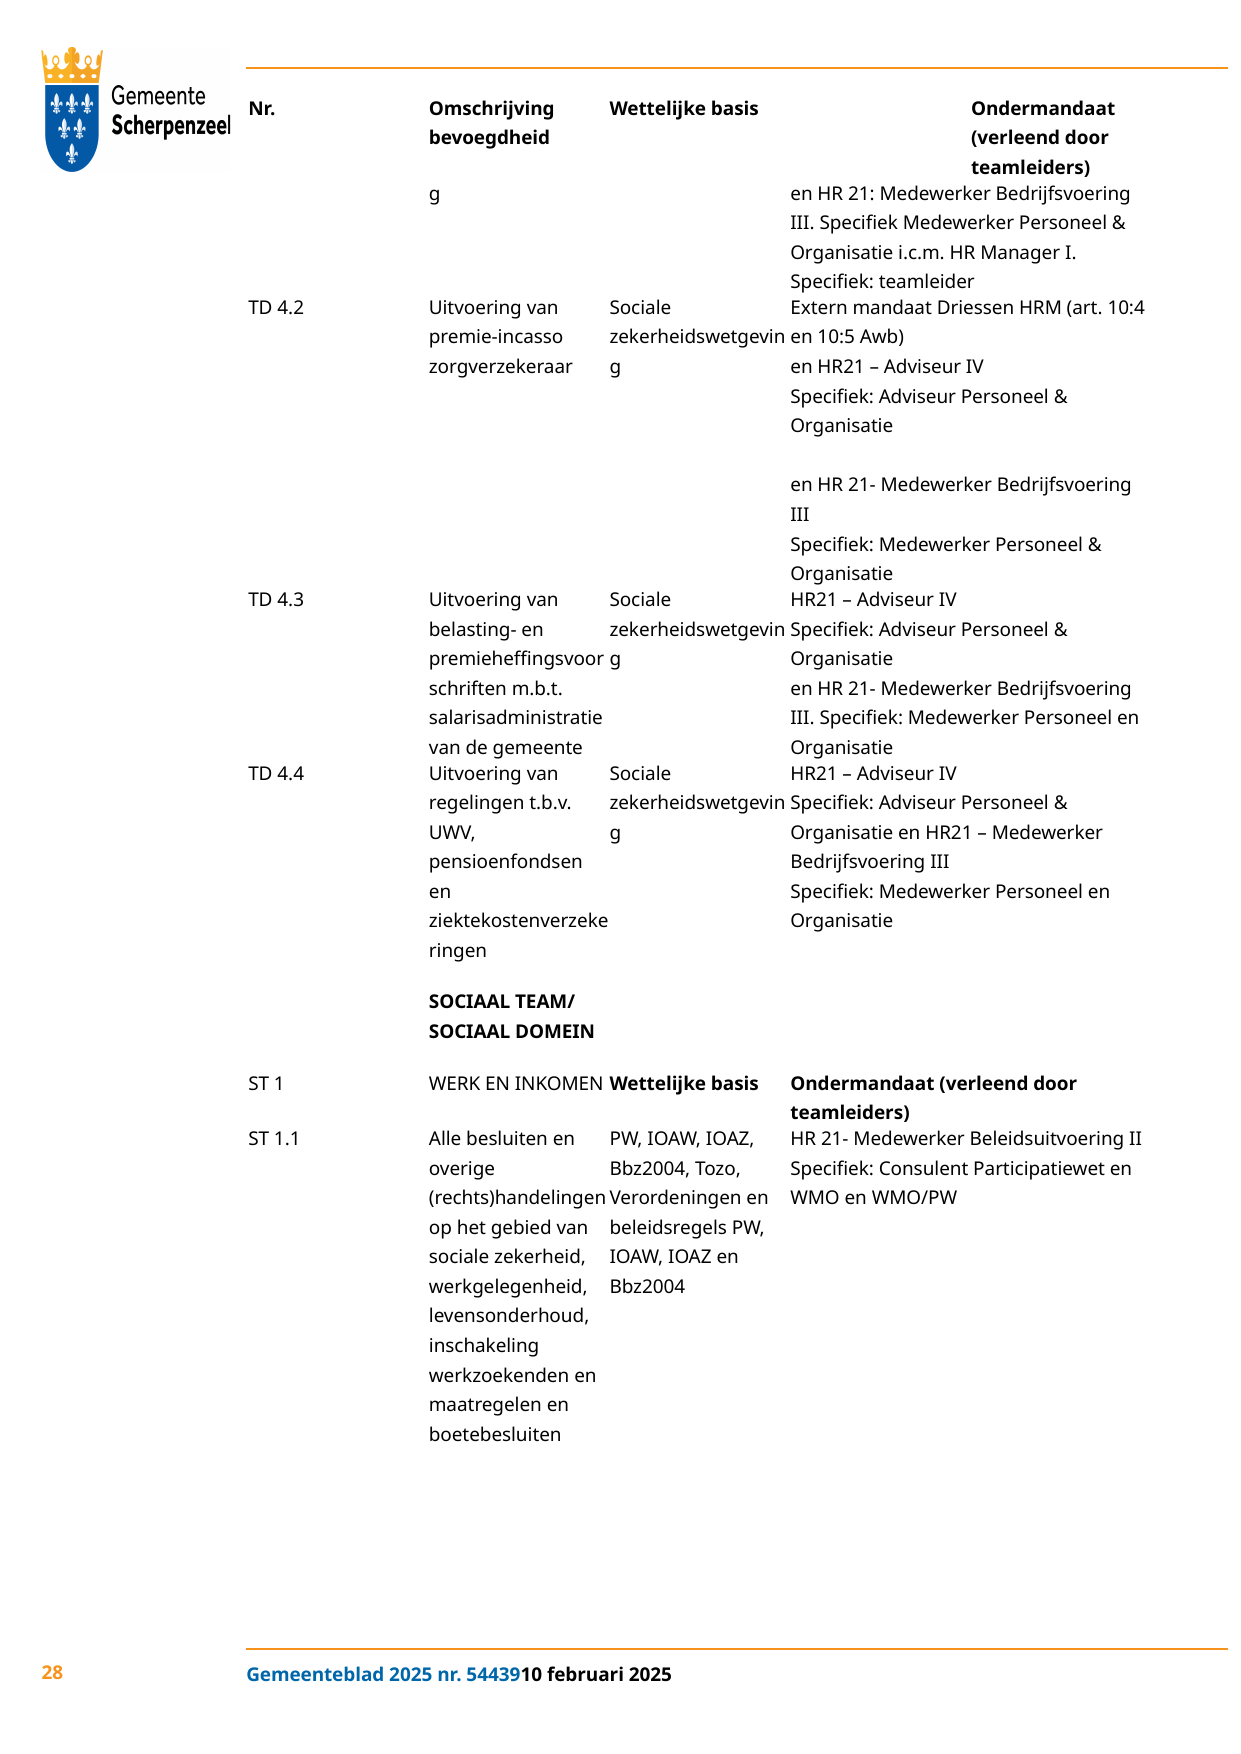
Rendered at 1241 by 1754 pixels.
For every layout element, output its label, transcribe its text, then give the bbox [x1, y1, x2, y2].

table_cell Ondermandaat (verleend door teamleiders) [790, 1070, 1152, 1125]
table_cell TD 4.2 [248, 294, 429, 586]
table_cell [248, 963, 429, 989]
table_cell HR21 – Adviseur IV Specifiek: Adviseur Personeel & Organisatie en HR21 – Medewerker Bedrijfsvoering III Specifiek: Medewerker Personeel en Organisatie [790, 760, 1152, 963]
table_cell [790, 989, 1152, 1044]
table_cell [248, 1044, 429, 1070]
table_cell WERK EN INKOMEN [429, 1070, 609, 1125]
table_cell HR 21- Medewerker Beleidsuitvoering II Specifiek: Consulent Participatiewet en WMO en WMO/PW [790, 1125, 1152, 1447]
table_header Wettelijke basis [609, 95, 971, 180]
table_cell [609, 180, 790, 294]
table_cell Uitvoering van premie-incasso zorgverzekeraar [429, 294, 609, 586]
table_header Omschrijving bevoegdheid [429, 95, 609, 180]
table_cell ST 1 [248, 1070, 429, 1125]
table_cell [429, 1044, 609, 1070]
table_cell Extern mandaat Driessen HRM (art. 10:4 en 10:5 Awb) en HR21 – Adviseur IV Specifiek: Adviseur Personeel & Organisatie en HR 21- Medewerker Bedrijfsvoering III Specifiek: Medewerker Personeel & Organisatie [790, 294, 1152, 586]
table_cell [609, 989, 790, 1044]
table_cell TD 4.4 [248, 760, 429, 963]
table_cell [248, 180, 429, 294]
table_cell Wettelijke basis [609, 1070, 790, 1125]
table_cell HR21 – Adviseur IV Specifiek: Adviseur Personeel & Organisatie en HR 21- Medewerker Bedrijfsvoering III. Specifiek: Medewerker Personeel en Organisatie [790, 586, 1152, 760]
table_cell g [429, 180, 609, 294]
table_cell TD 4.3 [248, 586, 429, 760]
table_cell en HR 21: Medewerker Bedrijfsvoering III. Specifiek Medewerker Personeel & Organisatie i.c.m. HR Manager I. Specifiek: teamleider [790, 180, 1152, 294]
table_cell Alle besluiten en overige (rechts)handelingen op het gebied van sociale zekerheid, werkgelegenheid, levensonderhoud, inschakeling werkzoekenden en maatregelen en boetebesluiten [429, 1125, 609, 1447]
table_cell PW, IOAW, IOAZ, Bbz2004, Tozo, Verordeningen en beleidsregels PW, IOAW, IOAZ en Bbz2004 [609, 1125, 790, 1447]
table_cell Uitvoering van regelingen t.b.v. UWV, pensioenfondsen en ziektekostenverzekeringen [429, 760, 609, 963]
table_cell Uitvoering van belasting- en premieheffingsvoorschriften m.b.t. salarisadministratie van de gemeente [429, 586, 609, 760]
table_cell ST 1.1 [248, 1125, 429, 1447]
table_cell Sociale zekerheidswetgeving [609, 294, 790, 586]
table_cell [790, 963, 1152, 989]
table_header Nr. [248, 95, 429, 180]
picture [41, 47, 231, 172]
table_cell [248, 989, 429, 1044]
table_cell [790, 1044, 1152, 1070]
table_cell [609, 963, 790, 989]
table_cell [609, 1044, 790, 1070]
table_header Ondermandaat (verleend door teamleiders) [971, 95, 1152, 180]
table_cell Sociale zekerheidswetgeving [609, 760, 790, 963]
table_cell SOCIAAL TEAM/ SOCIAAL DOMEIN [429, 989, 609, 1044]
table_cell Sociale zekerheidswetgeving [609, 586, 790, 760]
table_cell [429, 963, 609, 989]
